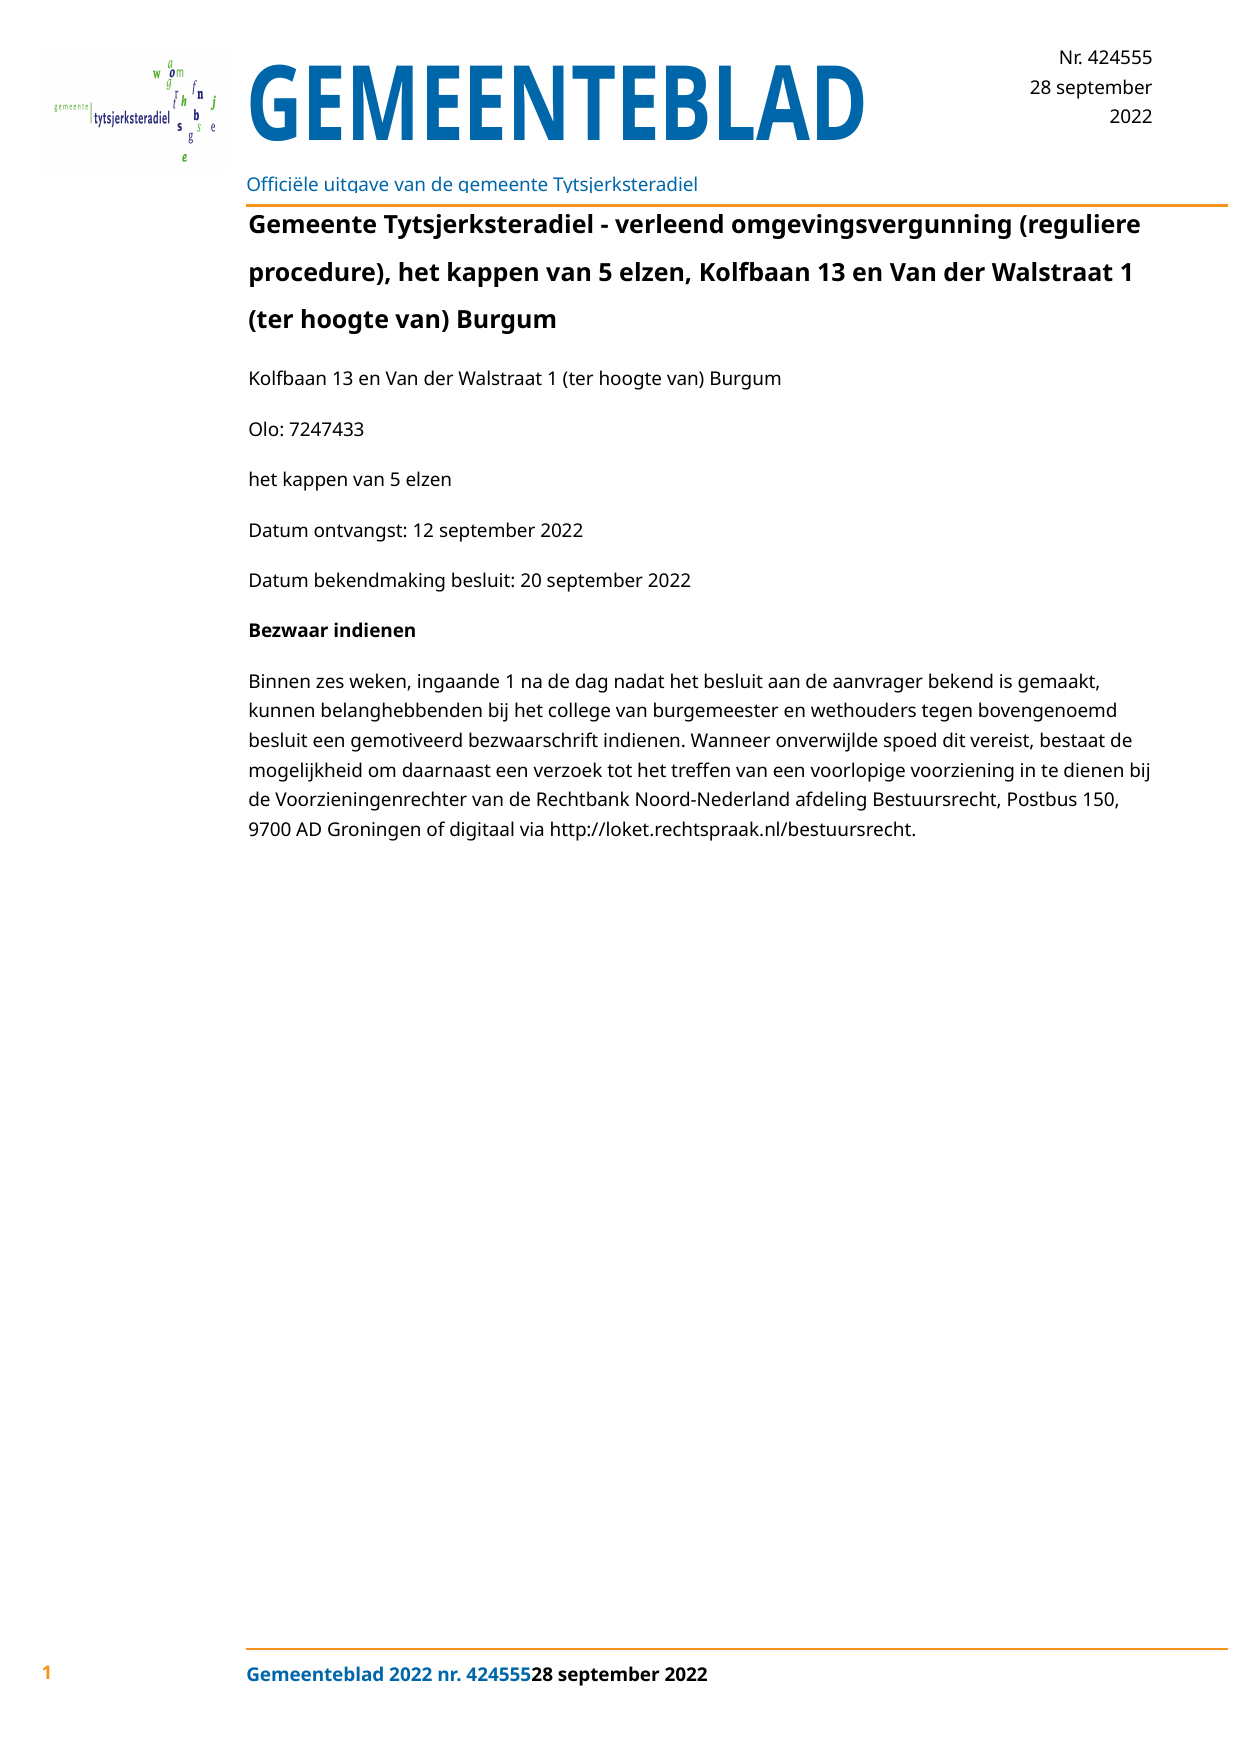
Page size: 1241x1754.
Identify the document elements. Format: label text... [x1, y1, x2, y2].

text Datum ontvangst: 12 september 2022 [248, 517, 1152, 542]
text Bezwaar indienen [248, 618, 1152, 643]
text het kappen van 5 elzen [248, 466, 1152, 492]
text Binnen zes weken, ingaande 1 na de dag nadat het besluit aan de aanvrager bekend is gemaakt, kunnen belanghebbenden bij het college van burgemeester en wethouders tegen bovengenoemd besluit een gemotiveerd bezwaarschrift indienen. Wanneer onverwijlde spoed dit vereist, bestaat de mogelijkheid om daarnaast een verzoek tot het treffen van een voorlopige voorziening in te dienen bij de Voorzieningenrechter van de Rechtbank Noord-Nederland afdeling Bestuursrecht, Postbus 150, 9700 AD Groningen of digitaal via http://loket.rechtspraak.nl/bestuursrecht. [248, 668, 1152, 842]
text Datum bekendmaking besluit: 20 september 2022 [248, 567, 1152, 593]
picture [41, 47, 231, 172]
text Gemeente Tytsjerksteradiel - verleend omgevingsvergunning (reguliere procedure), het kappen van 5 elzen, Kolfbaan 13 en Van der Walstraat 1 (ter hoogte van) Burgum [248, 207, 1152, 336]
text Olo: 7247433 [248, 416, 1152, 442]
text Kolfbaan 13 en Van der Walstraat 1 (ter hoogte van) Burgum [248, 366, 1152, 391]
